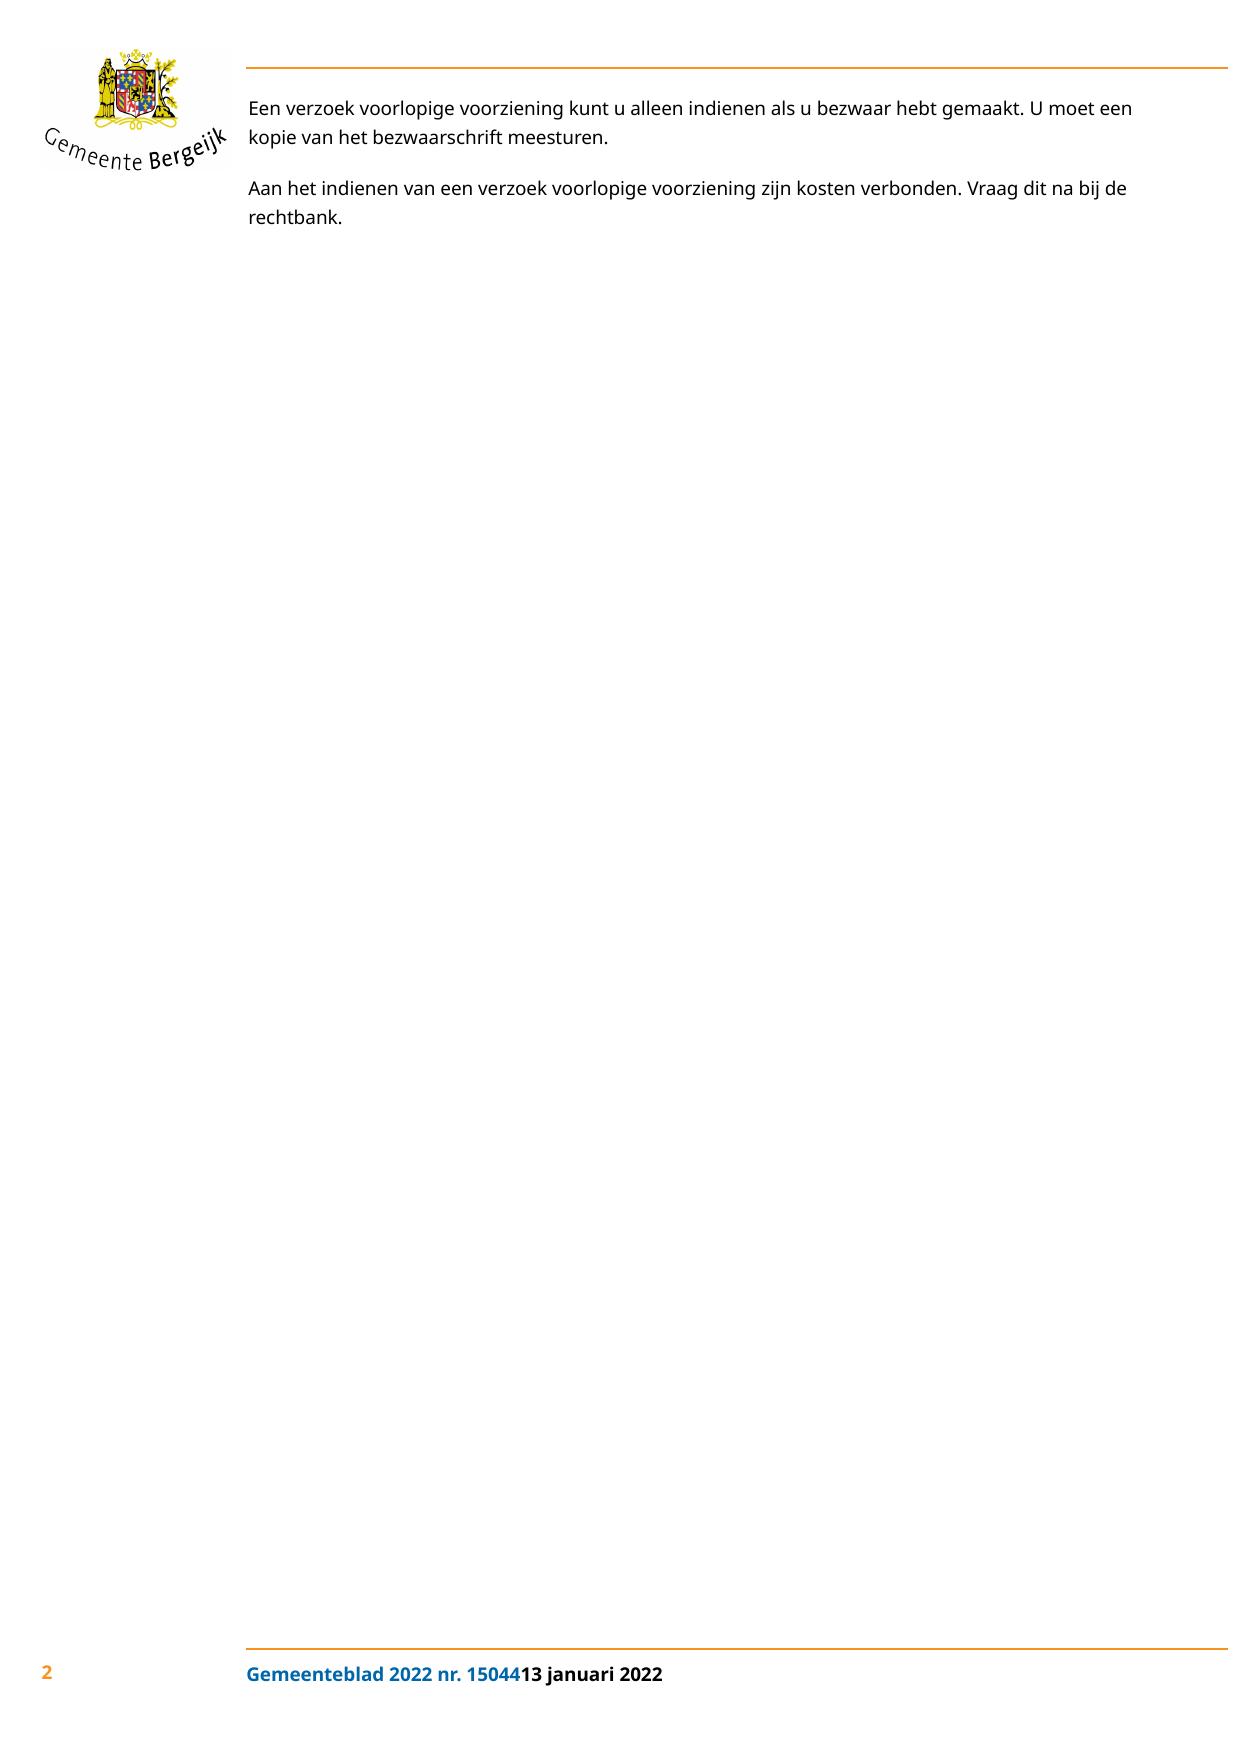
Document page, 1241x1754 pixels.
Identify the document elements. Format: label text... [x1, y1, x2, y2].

text Een verzoek voorlopige voorziening kunt u alleen indienen als u bezwaar hebt gemaakt. U moet een kopie van het bezwaarschrift meesturen. [248, 95, 1152, 150]
text Aan het indienen van een verzoek voorlopige voorziening zijn kosten verbonden. Vraag dit na bij de rechtbank. [248, 175, 1152, 230]
picture [41, 47, 231, 172]
